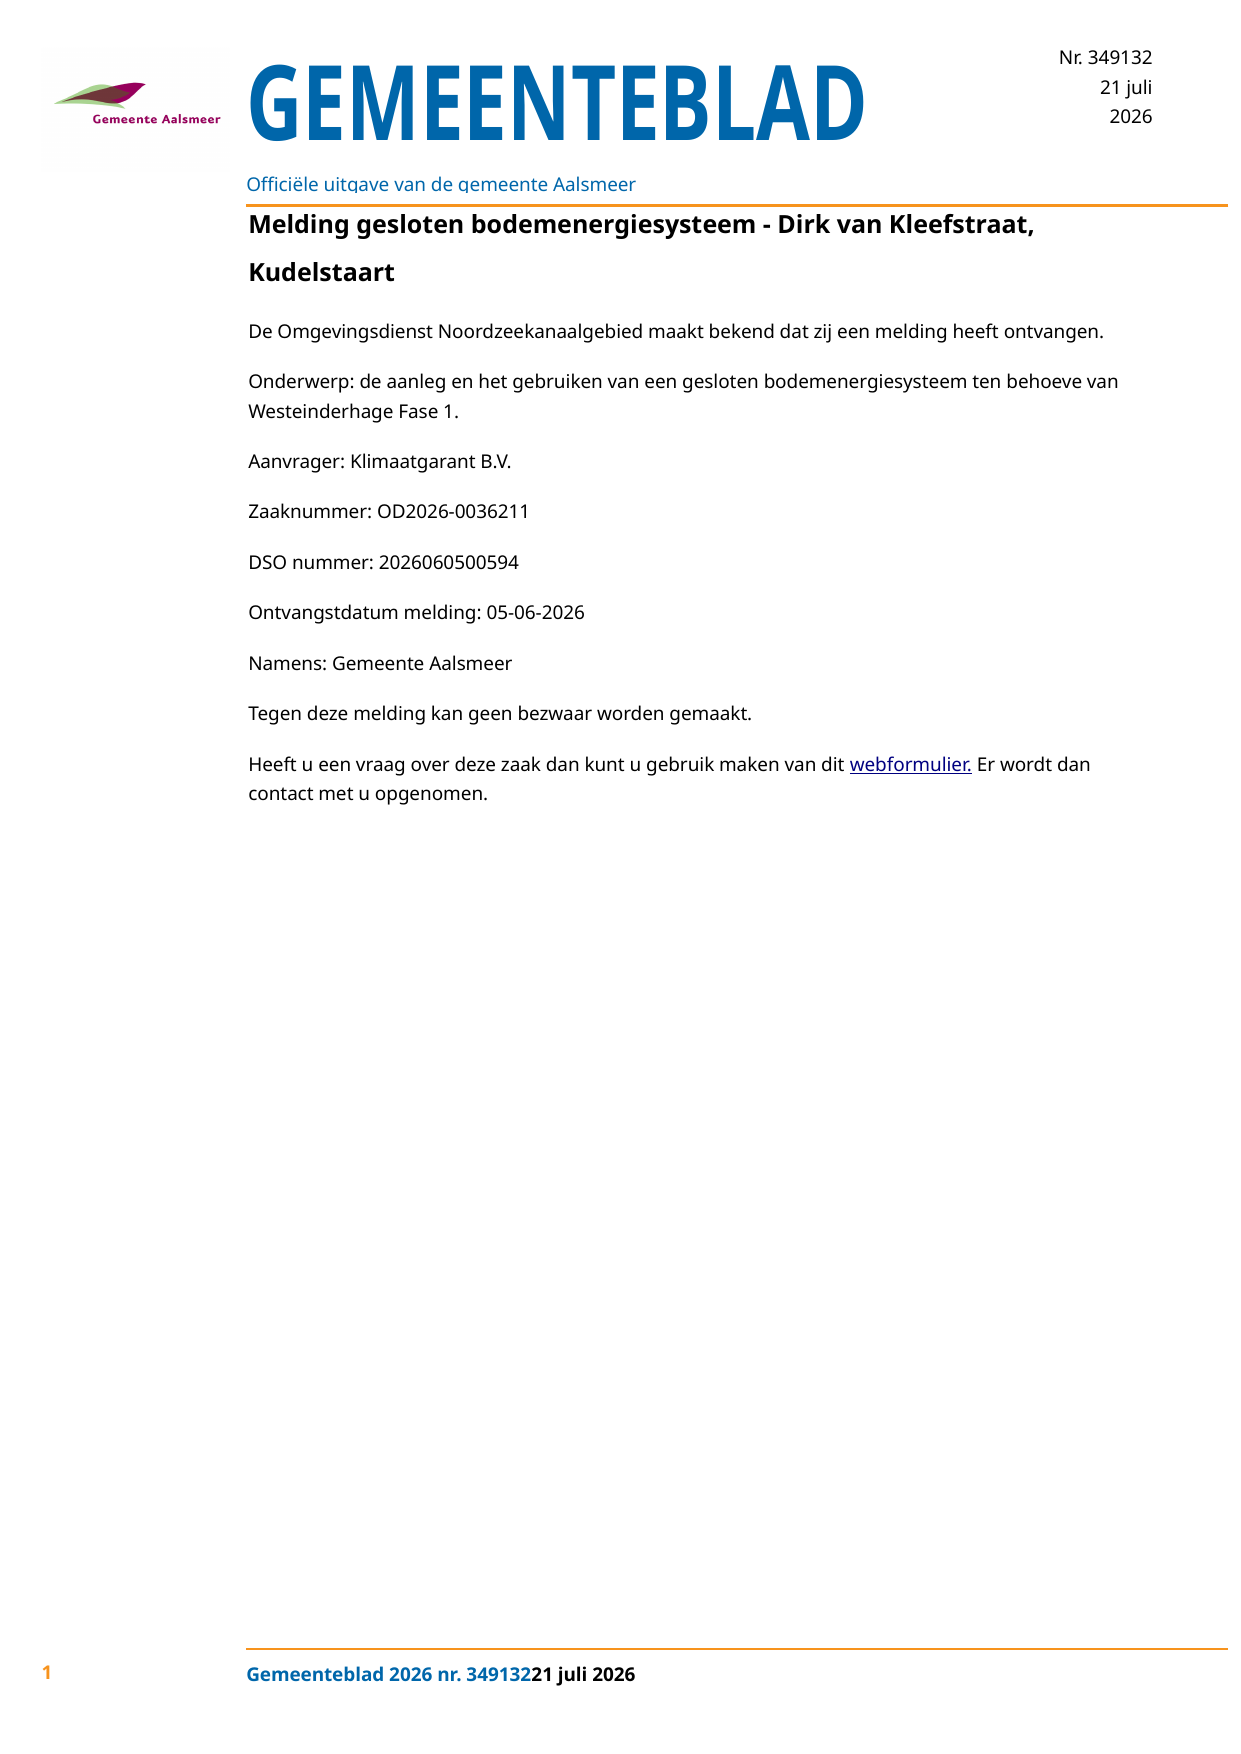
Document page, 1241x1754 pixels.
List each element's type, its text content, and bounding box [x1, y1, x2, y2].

text Ontvangstdatum melding: 05-06-2026 [248, 599, 1152, 625]
picture [41, 47, 231, 172]
text Zaaknummer: OD2026-0036211 [248, 499, 1152, 524]
text Onderwerp: de aanleg en het gebruiken van een gesloten bodemenergiesysteem ten behoeve van Westeinderhage Fase 1. [248, 368, 1152, 424]
text Tegen deze melding kan geen bezwaar worden gemaakt. [248, 700, 1152, 726]
text De Omgevingsdienst Noordzeekanaalgebied maakt bekend dat zij een melding heeft ontvangen. [248, 318, 1152, 344]
text Heeft u een vraag over deze zaak dan kunt u gebruik maken van dit webformulier. Er wordt dan contact met u opgenomen. [248, 751, 1152, 806]
text Namens: Gemeente Aalsmeer [248, 650, 1152, 676]
text Melding gesloten bodemenergiesysteem - Dirk van Kleefstraat, Kudelstaart [248, 207, 1152, 288]
text Aanvrager: Klimaatgarant B.V. [248, 448, 1152, 474]
text DSO nummer: 2026060500594 [248, 549, 1152, 575]
